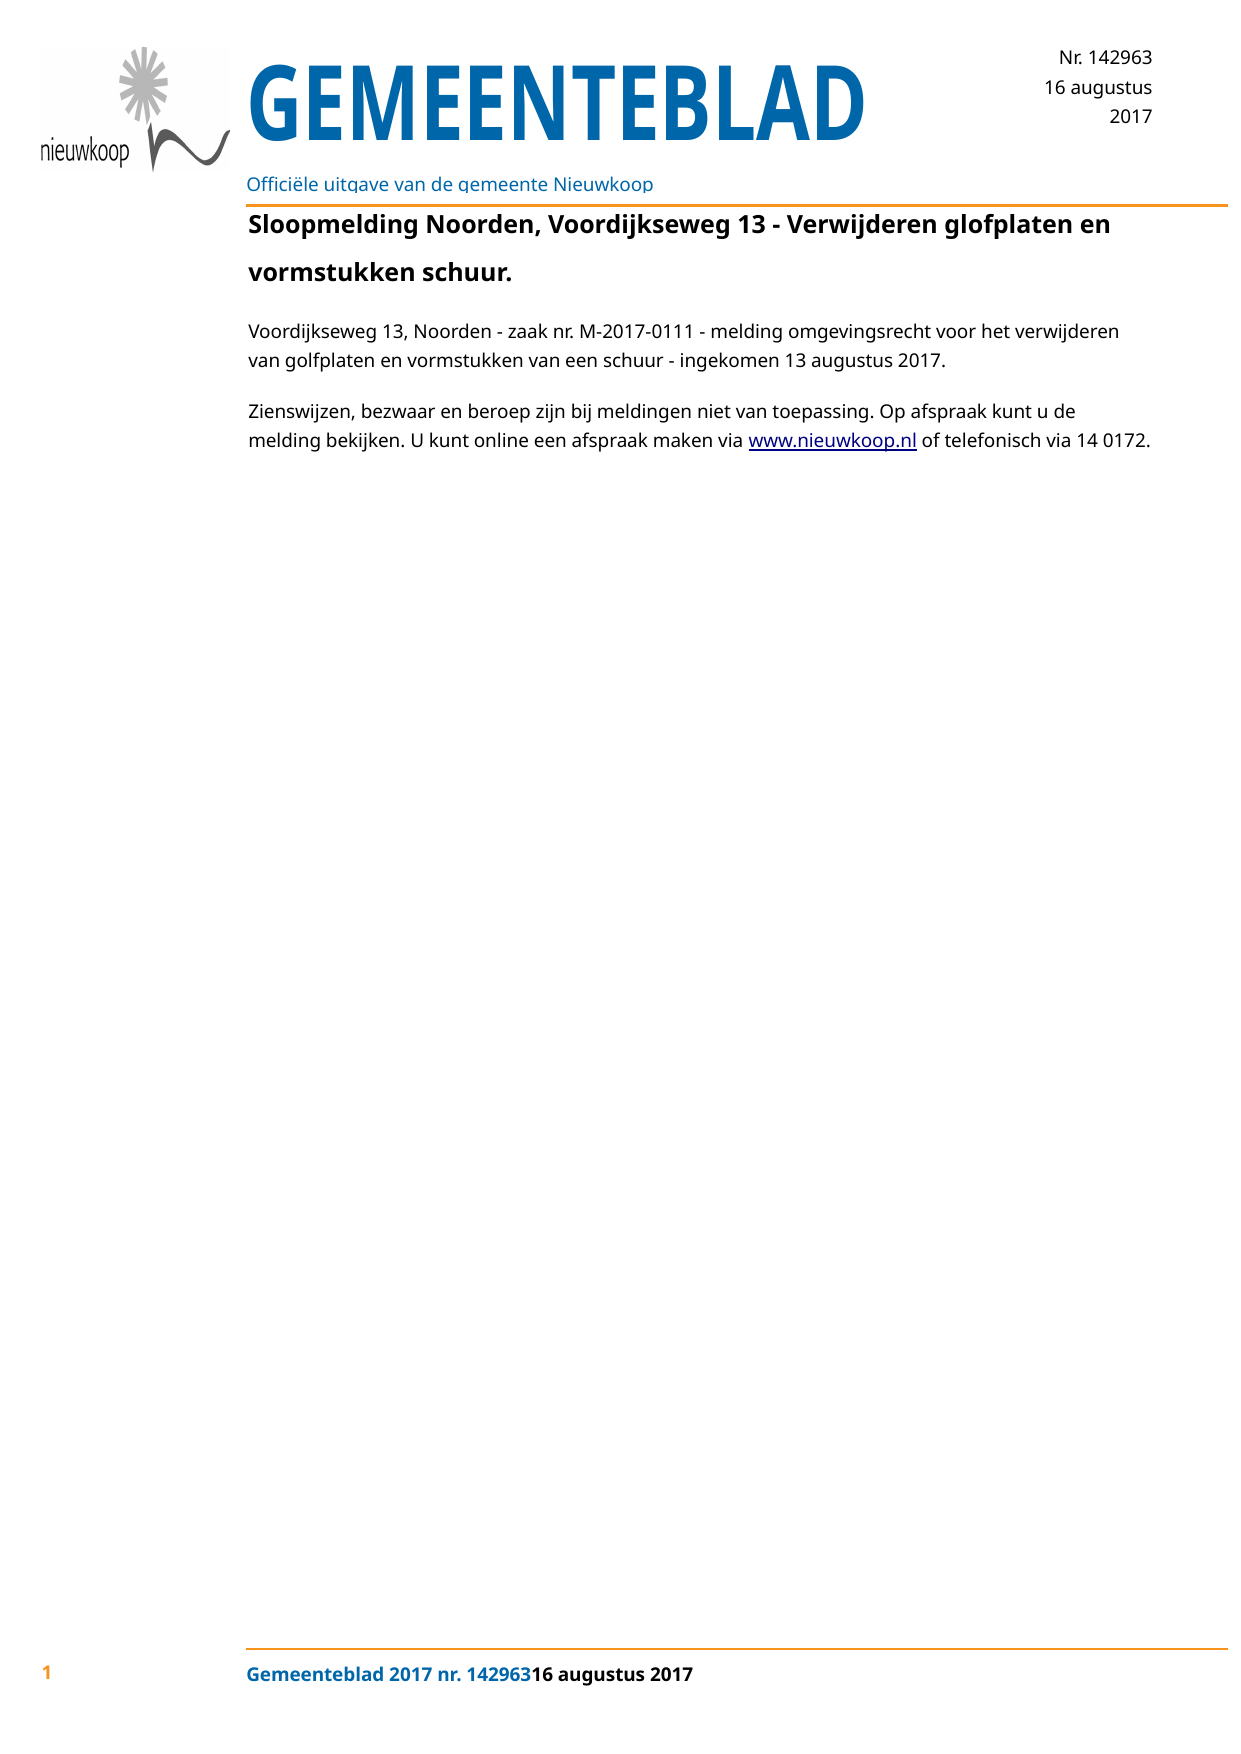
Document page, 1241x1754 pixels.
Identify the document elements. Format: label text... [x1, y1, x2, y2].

text Sloopmelding Noorden, Voordijkseweg 13 - Verwijderen glofplaten en vormstukken schuur. [248, 207, 1152, 288]
picture [41, 47, 231, 172]
text Zienswijzen, bezwaar en beroep zijn bij meldingen niet van toepassing. Op afspraak kunt u de melding bekijken. U kunt online een afspraak maken via www.nieuwkoop.nl of telefonisch via 14 0172. [248, 398, 1152, 453]
text Voordijkseweg 13, Noorden - zaak nr. M-2017-0111 - melding omgevingsrecht voor het verwijderen van golfplaten en vormstukken van een schuur - ingekomen 13 augustus 2017. [248, 318, 1152, 373]
